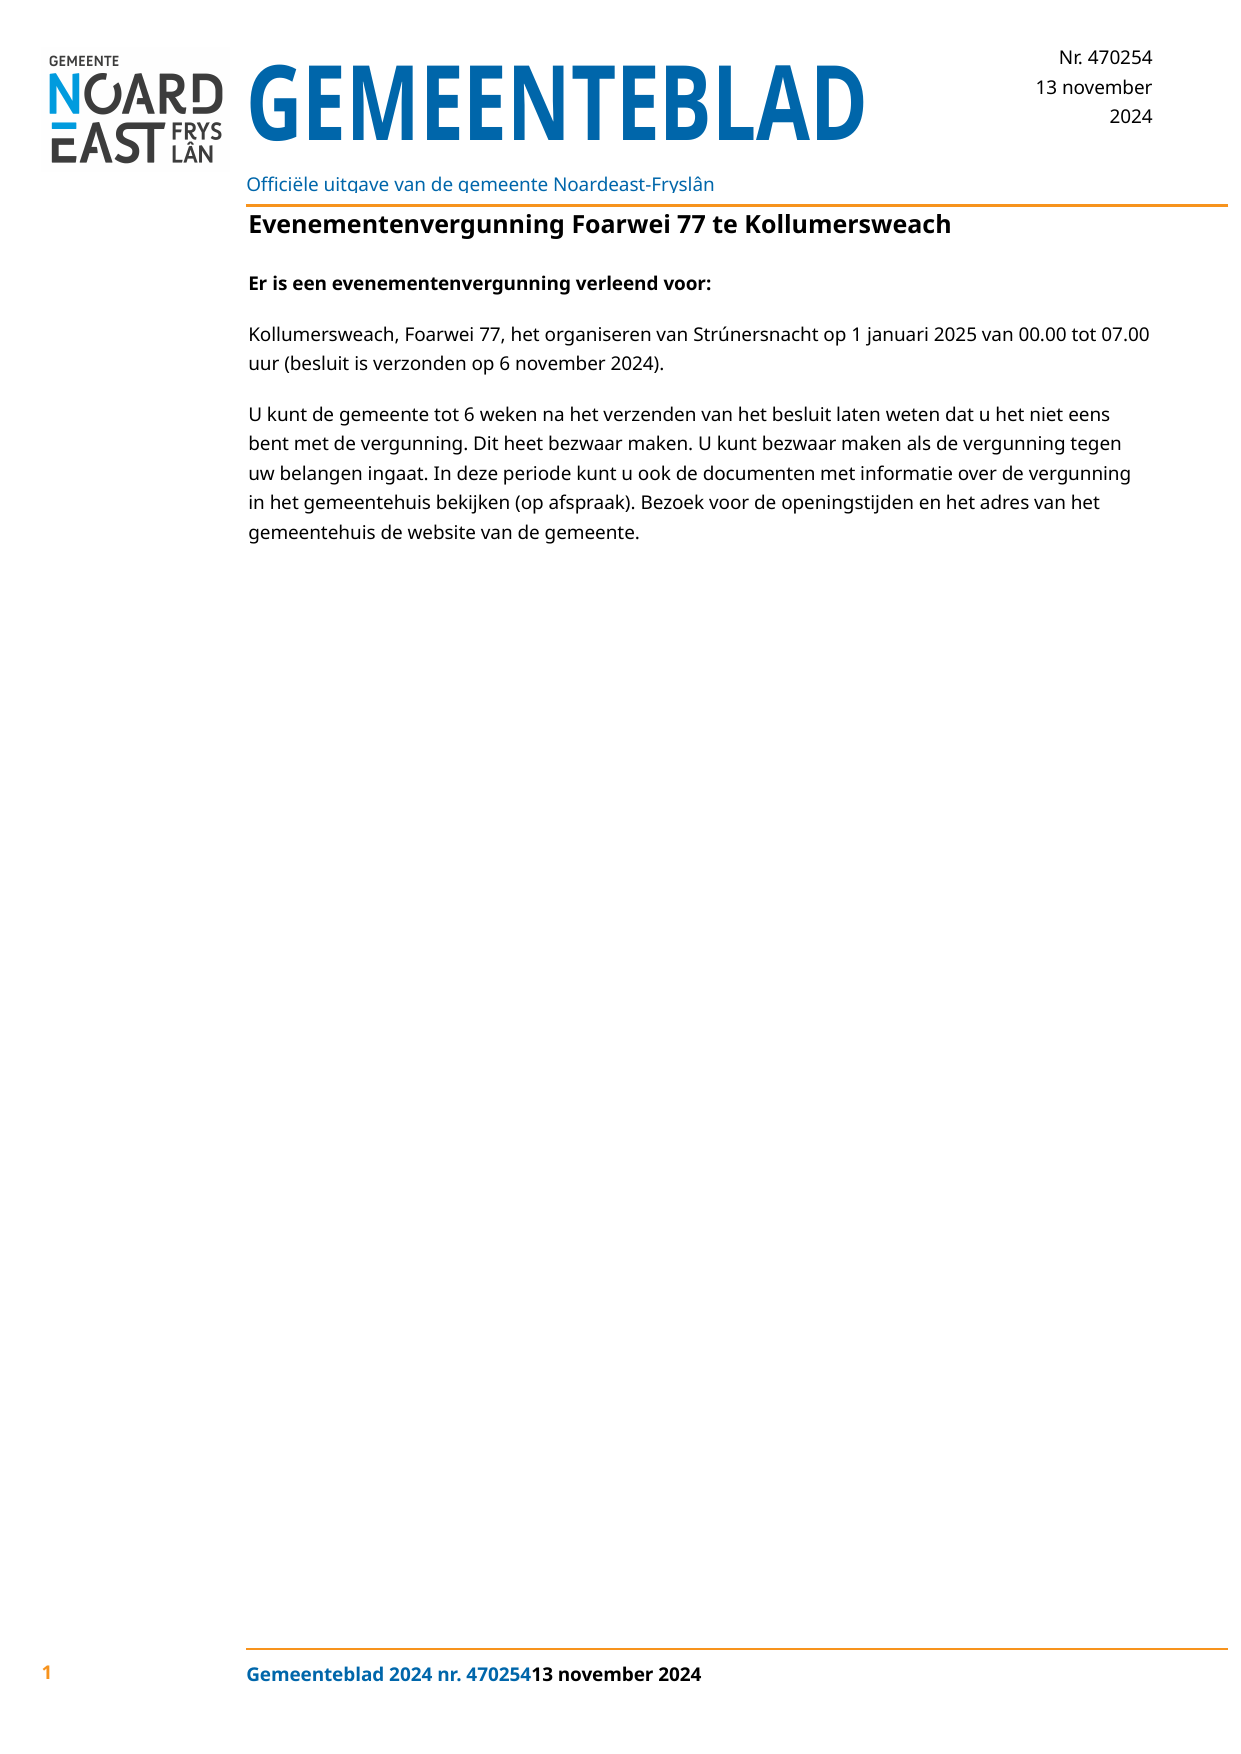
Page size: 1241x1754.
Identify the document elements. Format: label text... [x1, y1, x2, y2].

picture [41, 47, 231, 172]
text Kollumersweach, Foarwei 77, het organiseren van Strúnersnacht op 1 januari 2025 van 00.00 tot 07.00 uur (besluit is verzonden op 6 november 2024). [248, 321, 1152, 376]
text U kunt de gemeente tot 6 weken na het verzenden van het besluit laten weten dat u het niet eens bent met de vergunning. Dit heet bezwaar maken. U kunt bezwaar maken als de vergunning tegen uw belangen ingaat. In deze periode kunt u ook de documenten met informatie over de vergunning in het gemeentehuis bekijken (op afspraak). Bezoek voor de openingstijden en het adres van het gemeentehuis de website van de gemeente. [248, 401, 1152, 545]
text Er is een evenementenvergunning verleend voor: [248, 270, 1152, 296]
text Evenementenvergunning Foarwei 77 te Kollumersweach [248, 207, 1152, 241]
